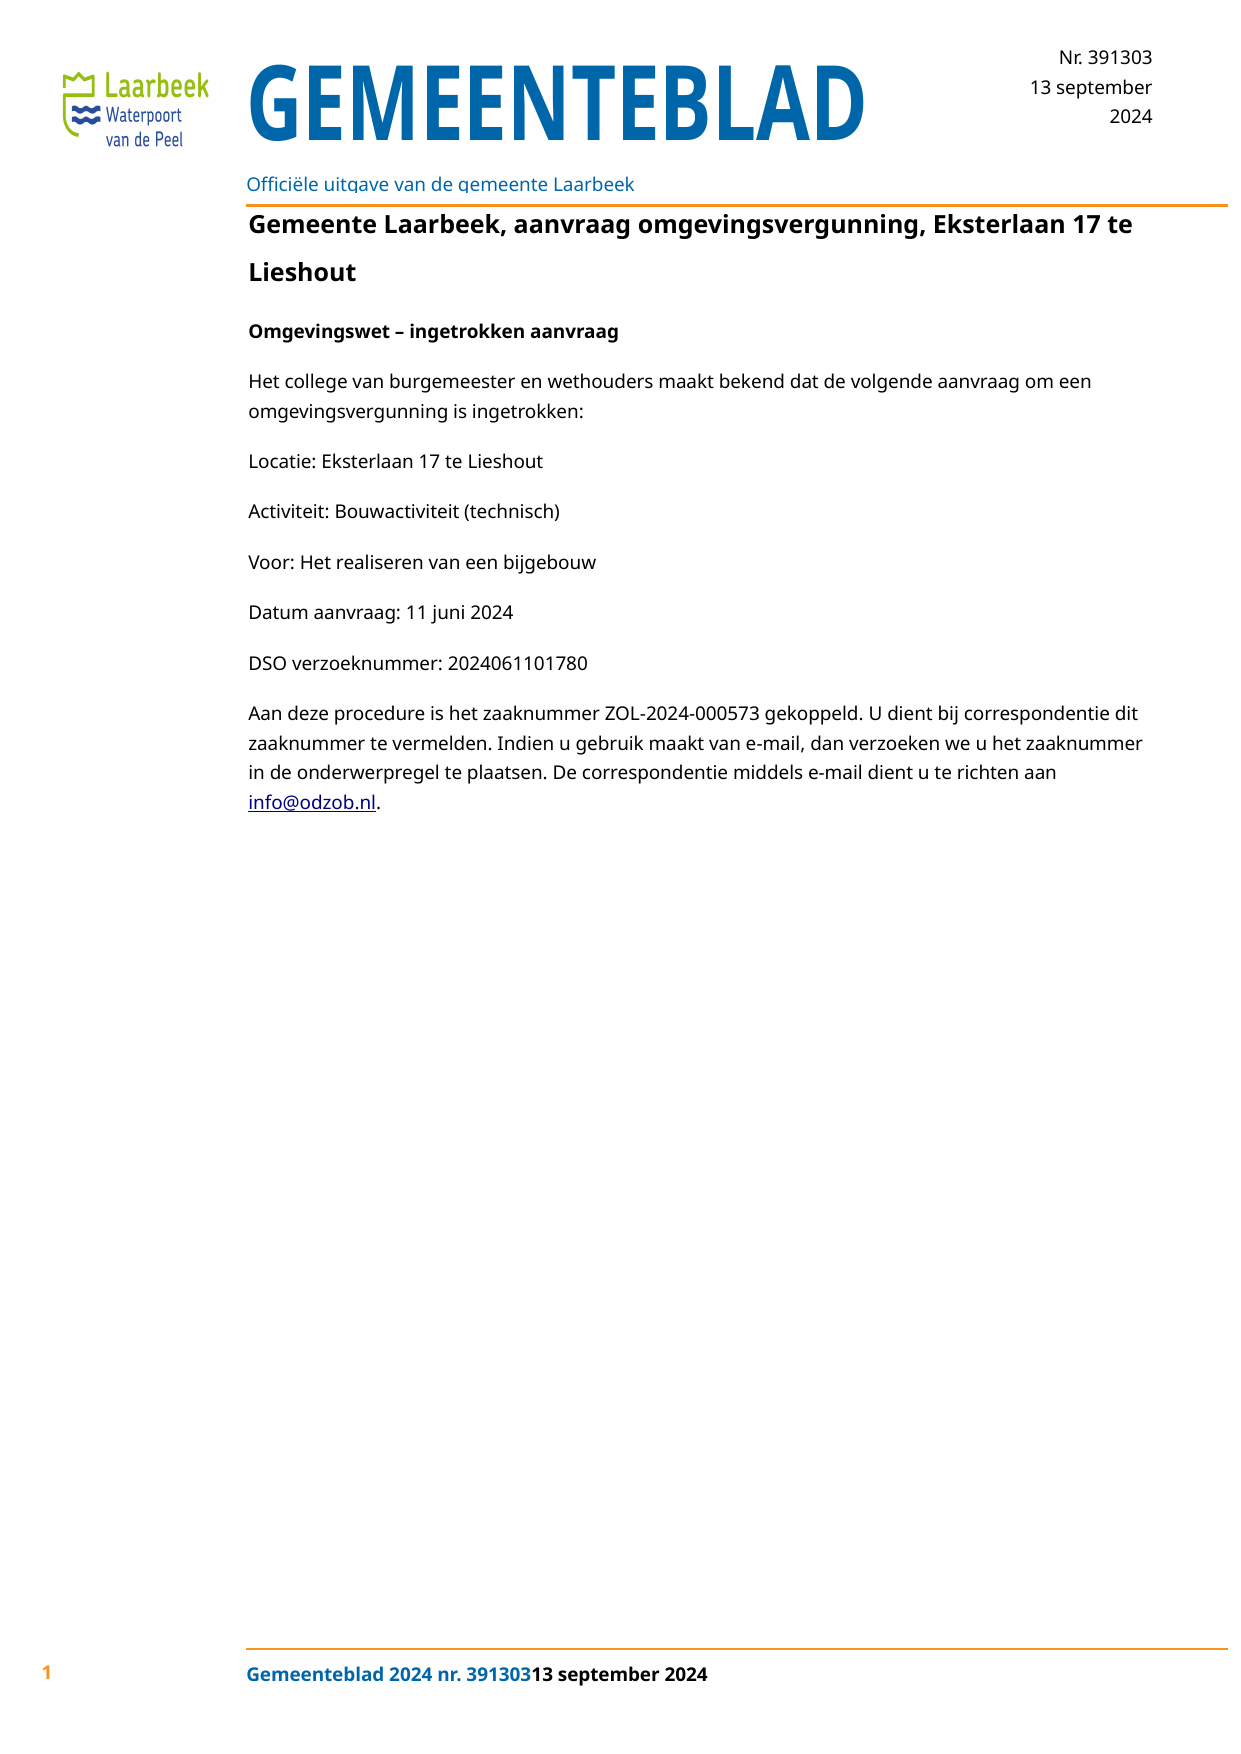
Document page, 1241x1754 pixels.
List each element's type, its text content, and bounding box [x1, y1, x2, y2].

text Aan deze procedure is het zaaknummer ZOL-2024-000573 gekoppeld. U dient bij correspondentie dit zaaknummer te vermelden. Indien u gebruik maakt van e-mail, dan verzoeken we u het zaaknummer in de onderwerpregel te plaatsen. De correspondentie middels e-mail dient u te richten aan info@odzob.nl. [248, 700, 1152, 815]
text Locatie: Eksterlaan 17 te Lieshout [248, 448, 1152, 474]
text Voor: Het realiseren van een bijgebouw [248, 549, 1152, 575]
text Gemeente Laarbeek, aanvraag omgevingsvergunning, Eksterlaan 17 te Lieshout [248, 207, 1152, 288]
text Activiteit: Bouwactiviteit (technisch) [248, 499, 1152, 524]
text Omgevingswet – ingetrokken aanvraag [248, 318, 1152, 344]
text Datum aanvraag: 11 juni 2024 [248, 599, 1152, 625]
text Het college van burgemeester en wethouders maakt bekend dat de volgende aanvraag om een omgevingsvergunning is ingetrokken: [248, 368, 1152, 424]
picture [41, 47, 231, 172]
text DSO verzoeknummer: 2024061101780 [248, 650, 1152, 676]
